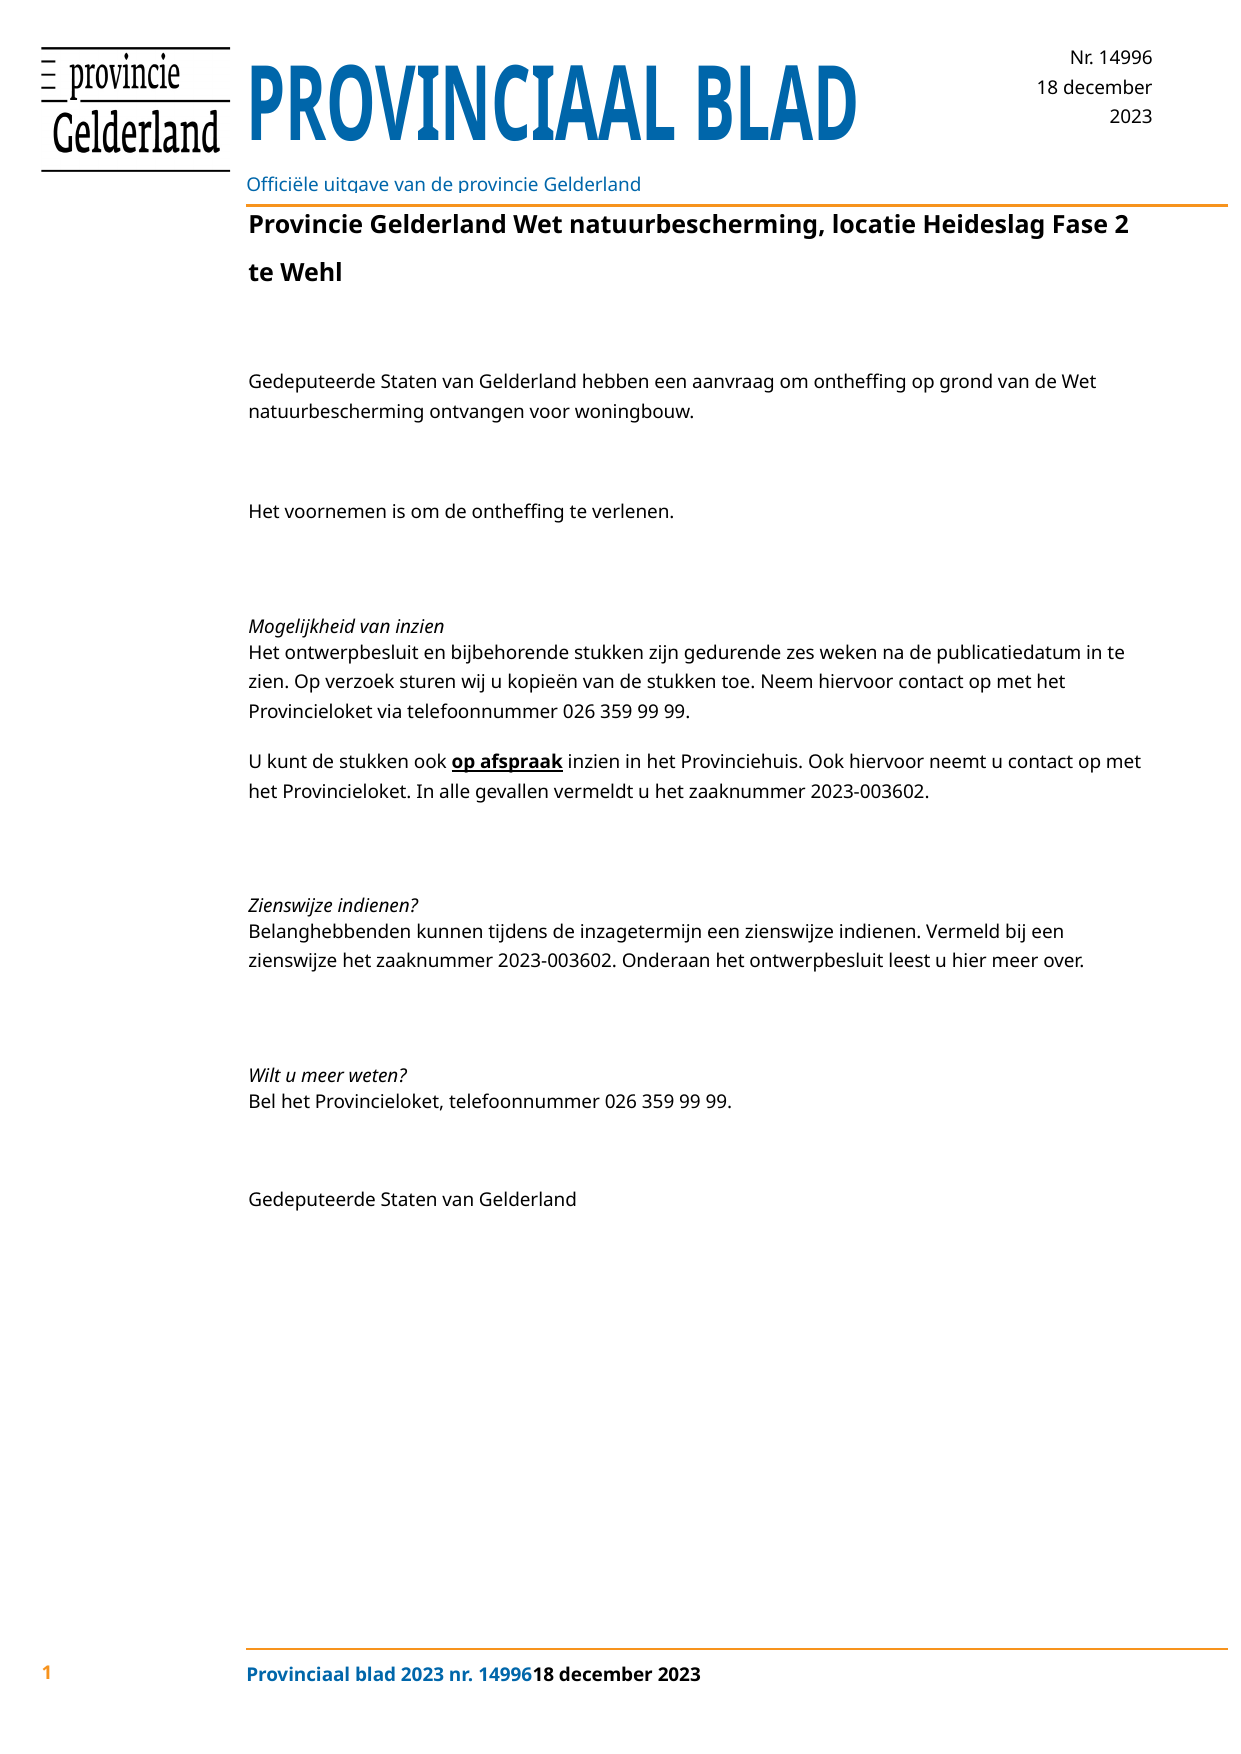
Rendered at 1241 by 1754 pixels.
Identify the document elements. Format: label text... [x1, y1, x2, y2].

text Provincie Gelderland Wet natuurbescherming, locatie Heideslag Fase 2 te Wehl [248, 207, 1152, 288]
text Gedeputeerde Staten van Gelderland hebben een aanvraag om ontheffing op grond van de Wet natuurbescherming ontvangen voor woningbouw. [248, 368, 1152, 424]
text Wilt u meer weten? [248, 1062, 1152, 1088]
picture [41, 47, 231, 172]
text Het ontwerpbesluit en bijbehorende stukken zijn gedurende zes weken na de publicatiedatum in te zien. Op verzoek sturen wij u kopieën van de stukken toe. Neem hiervoor contact op met het Provincieloket via telefoonnummer 026 359 99 99. [248, 639, 1152, 724]
text U kunt de stukken ook op afspraak inzien in het Provinciehuis. Ook hiervoor neemt u contact op met het Provincieloket. In alle gevallen vermeldt u het zaaknummer 2023-003602. [248, 748, 1152, 804]
text Bel het Provincieloket, telefoonnummer 026 359 99 99. [248, 1088, 1152, 1113]
text Belanghebbenden kunnen tijdens de inzagetermijn een zienswijze indienen. Vermeld bij een zienswijze het zaaknummer 2023-003602. Onderaan het ontwerpbesluit leest u hier meer over. [248, 918, 1152, 973]
text Gedeputeerde Staten van Gelderland [248, 1186, 1152, 1212]
text Zienswijze indienen? [248, 892, 1152, 918]
text Mogelijkheid van inzien [248, 613, 1152, 639]
text Het voornemen is om de ontheffing te verlenen. [248, 499, 1152, 524]
